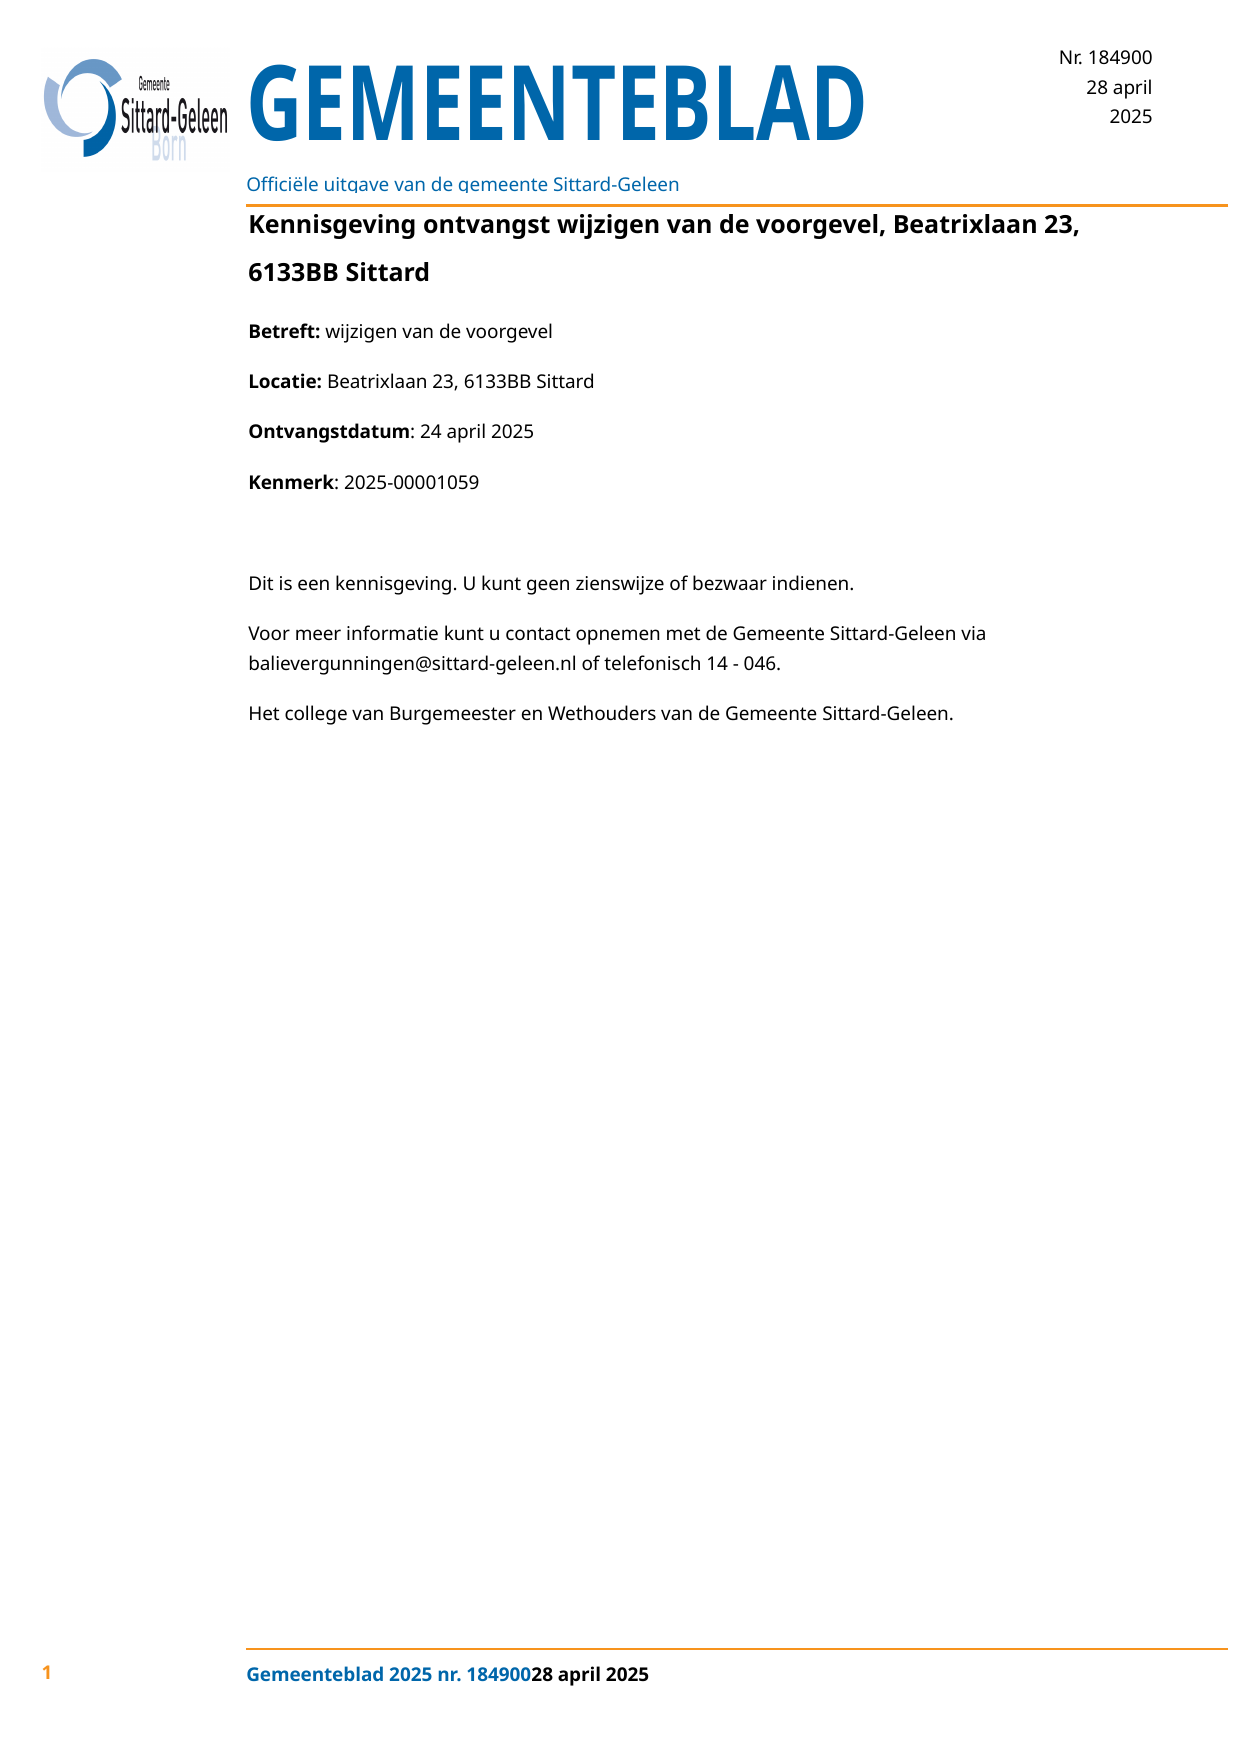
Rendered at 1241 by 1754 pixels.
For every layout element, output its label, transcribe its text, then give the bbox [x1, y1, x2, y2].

text Dit is een kennisgeving. U kunt geen zienswijze of bezwaar indienen. [248, 570, 1152, 596]
text Voor meer informatie kunt u contact opnemen met de Gemeente Sittard-Geleen via balievergunningen@sittard-geleen.nl of telefonisch 14 - 046. [248, 620, 1152, 676]
text Kenmerk: 2025-00001059 [248, 469, 1152, 495]
text Locatie: Beatrixlaan 23, 6133BB Sittard [248, 368, 1152, 394]
text Ontvangstdatum: 24 april 2025 [248, 419, 1152, 444]
text Het college van Burgemeester en Wethouders van de Gemeente Sittard-Geleen. [248, 700, 1152, 726]
text Betreft: wijzigen van de voorgevel [248, 318, 1152, 344]
text Kennisgeving ontvangst wijzigen van de voorgevel, Beatrixlaan 23, 6133BB Sittard [248, 207, 1152, 288]
picture [41, 47, 231, 172]
